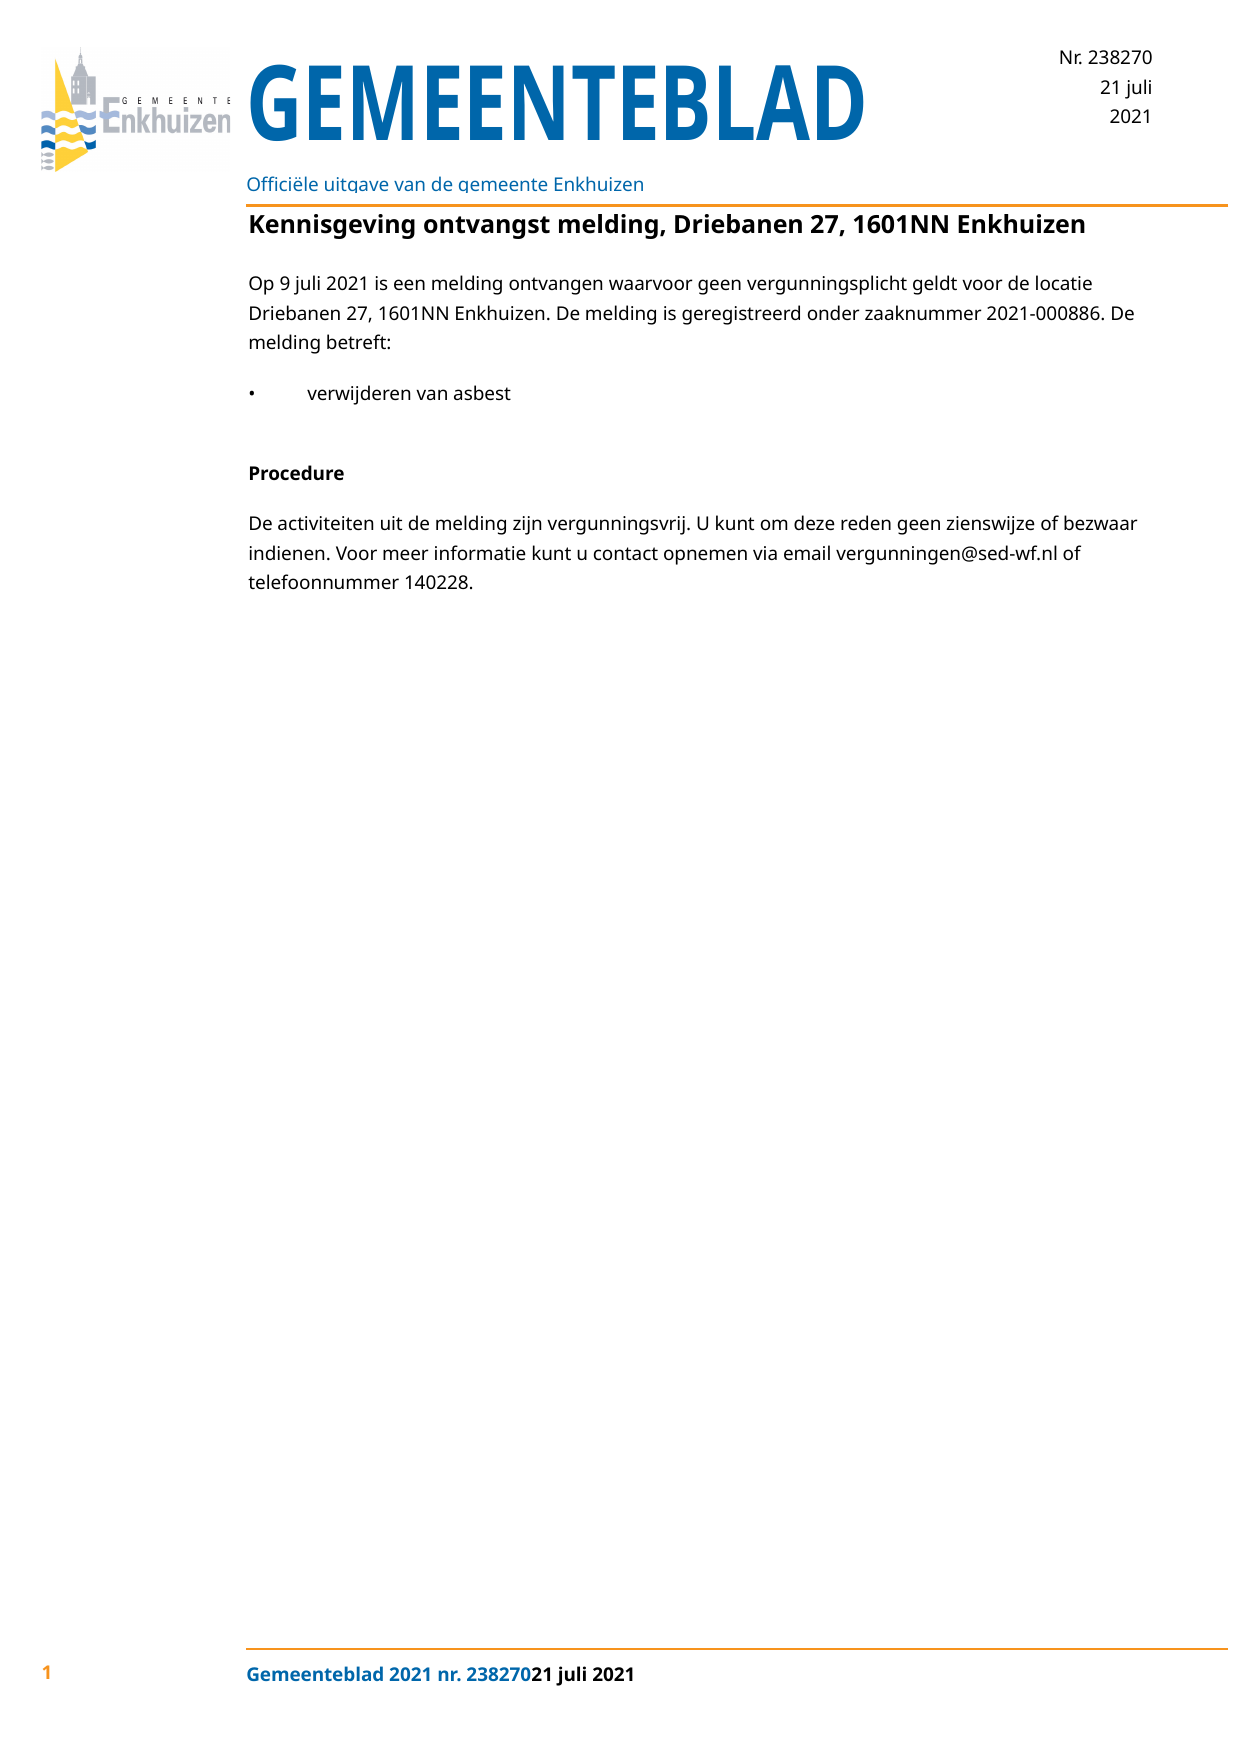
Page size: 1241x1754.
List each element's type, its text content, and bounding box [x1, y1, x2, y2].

text De activiteiten uit de melding zijn vergunningsvrij. U kunt om deze reden geen zienswijze of bezwaar indienen. Voor meer informatie kunt u contact opnemen via email vergunningen@sed-wf.nl of telefoonnummer 140228. [248, 510, 1152, 595]
text Op 9 juli 2021 is een melding ontvangen waarvoor geen vergunningsplicht geldt voor de locatie Driebanen 27, 1601NN Enkhuizen. De melding is geregistreerd onder zaaknummer 2021-000886. De melding betreft: [248, 270, 1152, 355]
picture [41, 47, 231, 172]
text Kennisgeving ontvangst melding, Driebanen 27, 1601NN Enkhuizen [248, 207, 1152, 241]
text Procedure [248, 460, 1152, 486]
list verwijderen van asbest [248, 380, 1152, 406]
